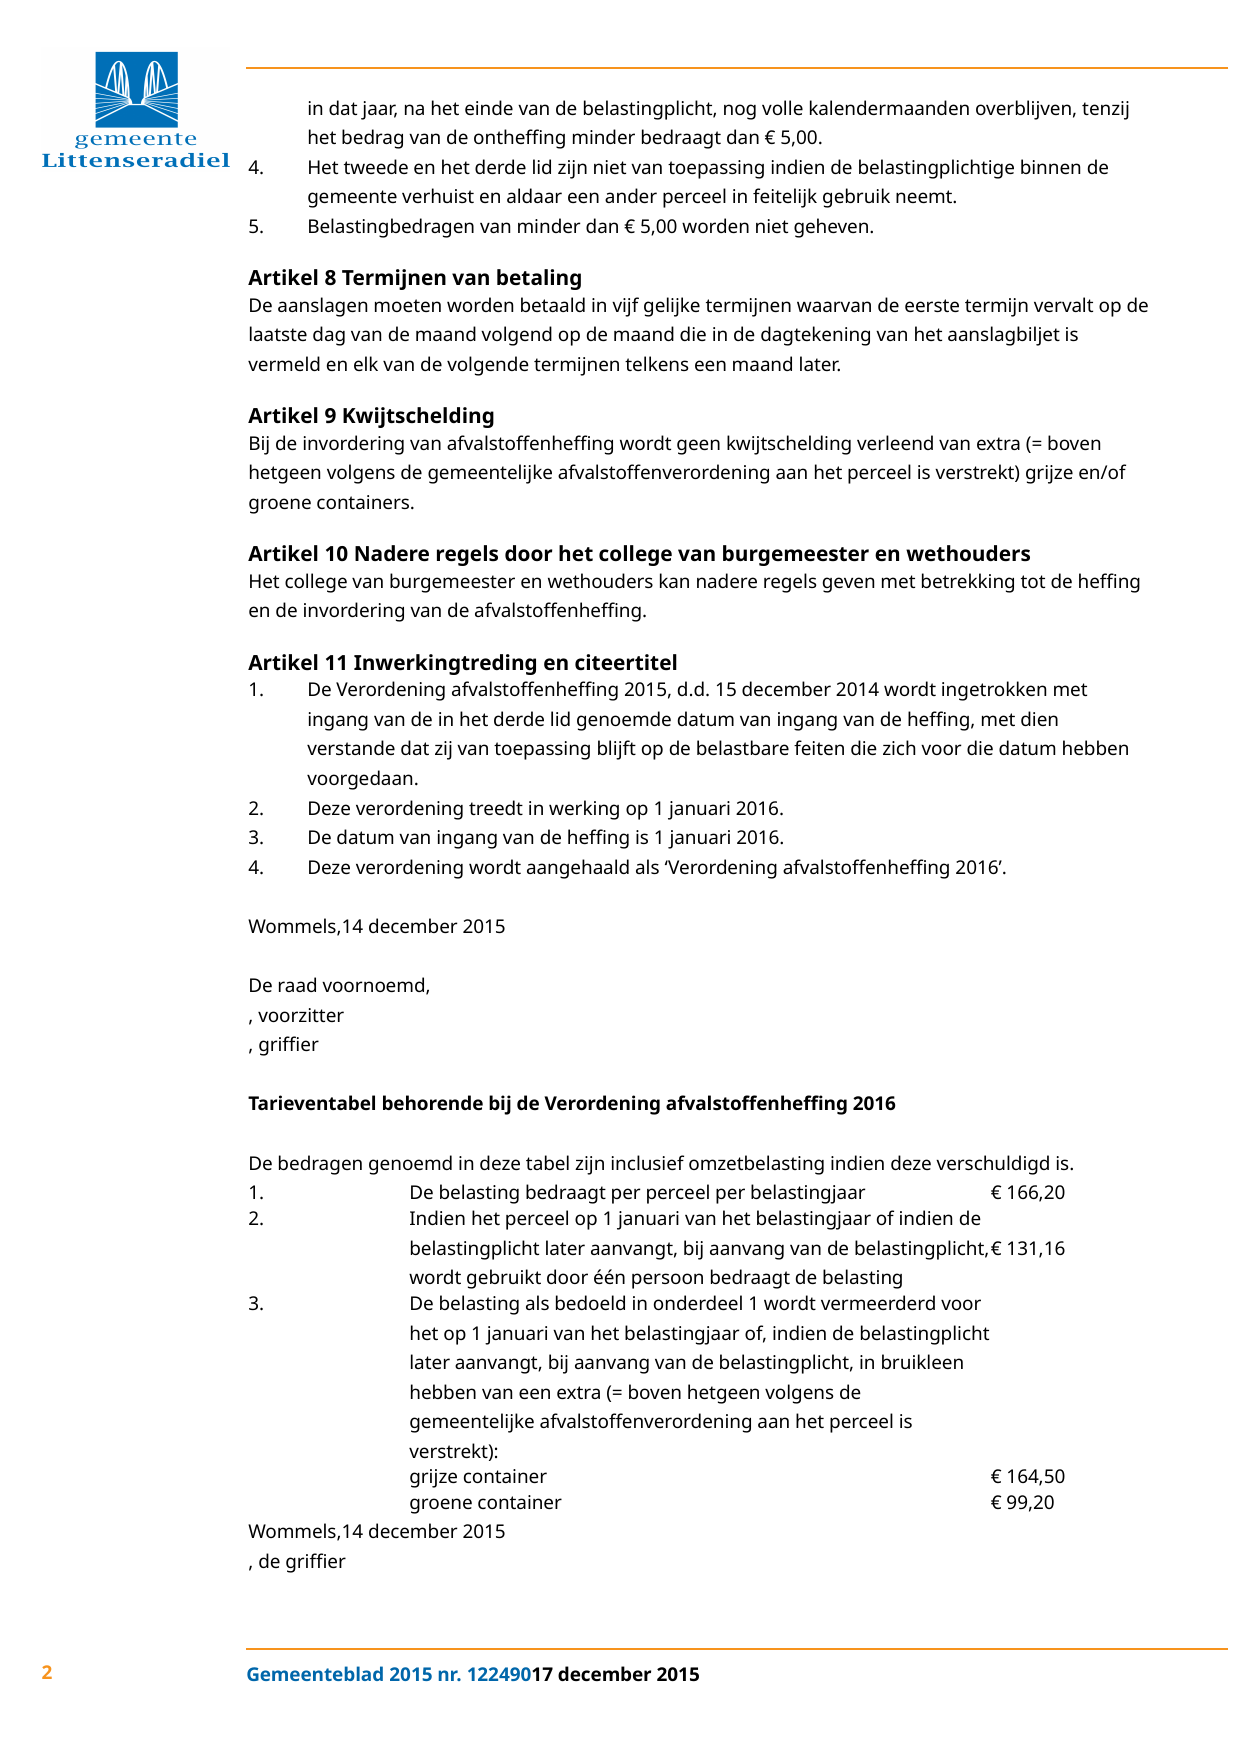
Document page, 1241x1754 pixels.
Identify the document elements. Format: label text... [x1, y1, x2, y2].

list in dat jaar, na het einde van de belastingplicht, nog volle kalendermaanden overblijven, tenzij het bedrag van de ontheffing minder bedraagt dan € 5,00. [248, 95, 1152, 150]
table_cell grijze container [409, 1464, 991, 1489]
table_header De belasting bedraagt per perceel per belastingjaar [409, 1180, 991, 1205]
text Artikel 11 Inwerkingtreding en citeertitel [248, 648, 1152, 676]
text Tarieventabel behorende bij de Verordening afvalstoffenheffing 2016 [248, 1091, 1152, 1116]
text Bij de invordering van afvalstoffenheffing wordt geen kwijtschelding verleend van extra (= boven hetgeen volgens de gemeentelijke afvalstoffenverordening aan het perceel is verstrekt) grijze en/of groene containers. [248, 430, 1152, 515]
text Artikel 10 Nadere regels door het college van burgemeester en wethouders [248, 539, 1152, 568]
text , griffier [248, 1031, 1152, 1057]
text Artikel 8 Termijnen van betaling [248, 263, 1152, 292]
list De datum van ingang van de heffing is 1 januari 2016. [248, 824, 1152, 850]
table_cell [991, 1290, 1152, 1464]
list Deze verordening treedt in werking op 1 januari 2016. [248, 795, 1152, 821]
table_cell groene container [409, 1490, 991, 1515]
text Het college van burgemeester en wethouders kan nadere regels geven met betrekking tot de heffing en de invordering van de afvalstoffenheffing. [248, 568, 1152, 623]
table_cell 2. [248, 1205, 409, 1290]
text De aanslagen moeten worden betaald in vijf gelijke termijnen waarvan de eerste termijn vervalt op de laatste dag van de maand volgend op de maand die in de dagtekening van het aanslagbiljet is vermeld en elk van de volgende termijnen telkens een maand later. [248, 292, 1152, 377]
table_cell [248, 1490, 409, 1515]
table_cell € 131,16 [991, 1205, 1152, 1290]
list Deze verordening wordt aangehaald als ‘Verordening afvalstoffenheffing 2016’. [248, 854, 1152, 880]
text , de griffier [248, 1548, 1152, 1574]
list De Verordening afvalstoffenheffing 2015, d.d. 15 december 2014 wordt ingetrokken met ingang van de in het derde lid genoemde datum van ingang van de heffing, met dien verstande dat zij van toepassing blijft op de belastbare feiten die zich voor die datum hebben voorgedaan. [248, 676, 1152, 791]
text Wommels,14 december 2015 [248, 913, 1152, 939]
table_cell [248, 1464, 409, 1489]
picture [41, 47, 231, 172]
table_cell 3. [248, 1290, 409, 1464]
list Het tweede en het derde lid zijn niet van toepassing indien de belastingplichtige binnen de gemeente verhuist en aldaar een ander perceel in feitelijk gebruik neemt. [248, 154, 1152, 209]
text Artikel 9 Kwijtschelding [248, 402, 1152, 430]
text Wommels,14 december 2015 [248, 1518, 1152, 1544]
table_cell € 164,50 [991, 1464, 1152, 1489]
text , voorzitter [248, 1002, 1152, 1028]
table_cell € 99,20 [991, 1490, 1152, 1515]
text De raad voornoemd, [248, 972, 1152, 998]
table_header € 166,20 [991, 1180, 1152, 1205]
text De bedragen genoemd in deze tabel zijn inclusief omzetbelasting indien deze verschuldigd is. [248, 1150, 1152, 1176]
list Belastingbedragen van minder dan € 5,00 worden niet geheven. [248, 213, 1152, 239]
table_cell Indien het perceel op 1 januari van het belastingjaar of indien de belastingplicht later aanvangt, bij aanvang van de belastingplicht, wordt gebruikt door één persoon bedraagt de belasting [409, 1205, 991, 1290]
table_cell De belasting als bedoeld in onderdeel 1 wordt vermeerderd voor het op 1 januari van het belastingjaar of, indien de belastingplicht later aanvangt, bij aanvang van de belastingplicht, in bruikleen hebben van een extra (= boven hetgeen volgens de gemeentelijke afvalstoffenverordening aan het perceel is verstrekt): [409, 1290, 991, 1464]
table_header 1. [248, 1180, 409, 1205]
